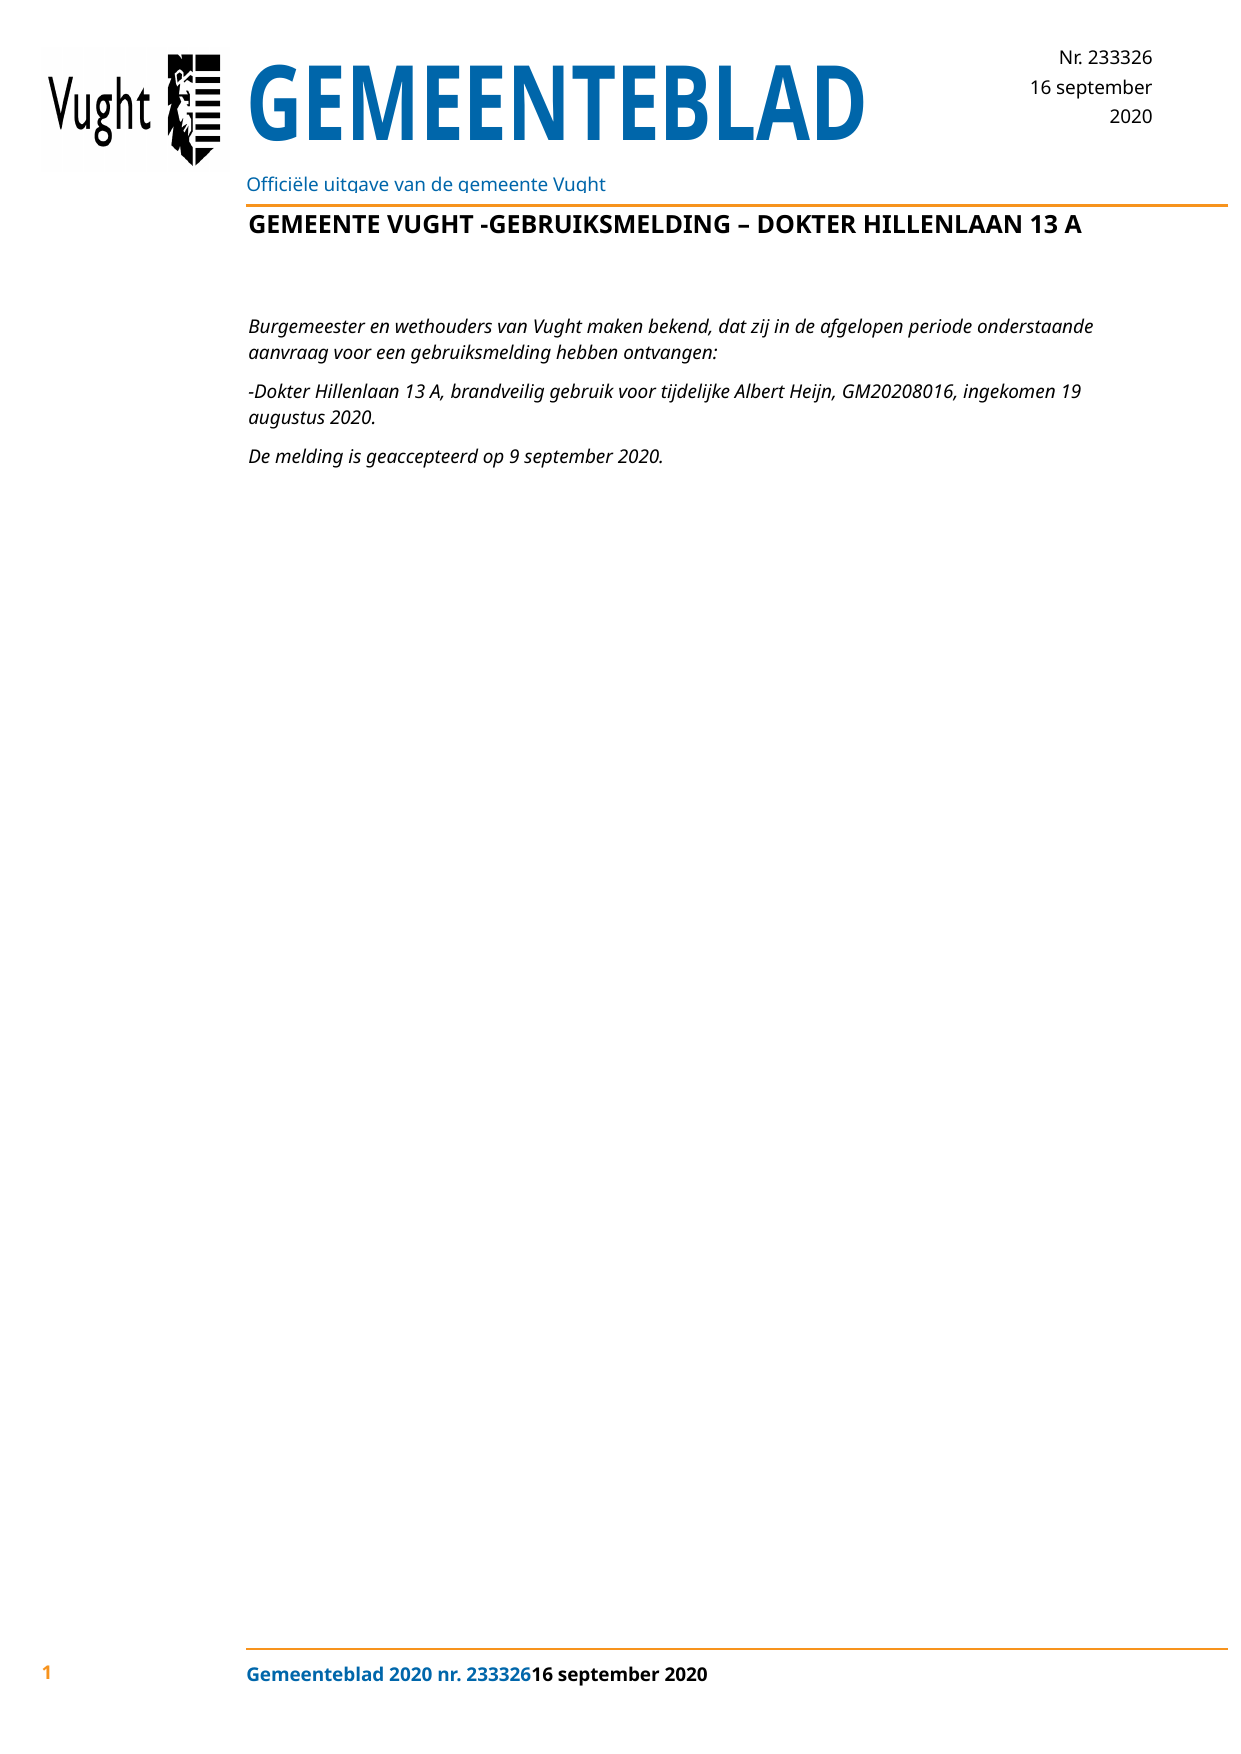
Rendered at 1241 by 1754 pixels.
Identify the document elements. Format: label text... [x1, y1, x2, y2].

text Burgemeester en wethouders van Vught maken bekend, dat zij in de afgelopen periode onderstaande aanvraag voor een gebruiksmelding hebben ontvangen: [248, 313, 1152, 365]
text -Dokter Hillenlaan 13 A, brandveilig gebruik voor tijdelijke Albert Heijn, GM20208016, ingekomen 19 augustus 2020. [248, 378, 1152, 430]
text GEMEENTE VUGHT -GEBRUIKSMELDING – DOKTER HILLENLAAN 13 A [248, 207, 1152, 241]
text De melding is geaccepteerd op 9 september 2020. [248, 443, 1152, 469]
picture [41, 47, 231, 172]
